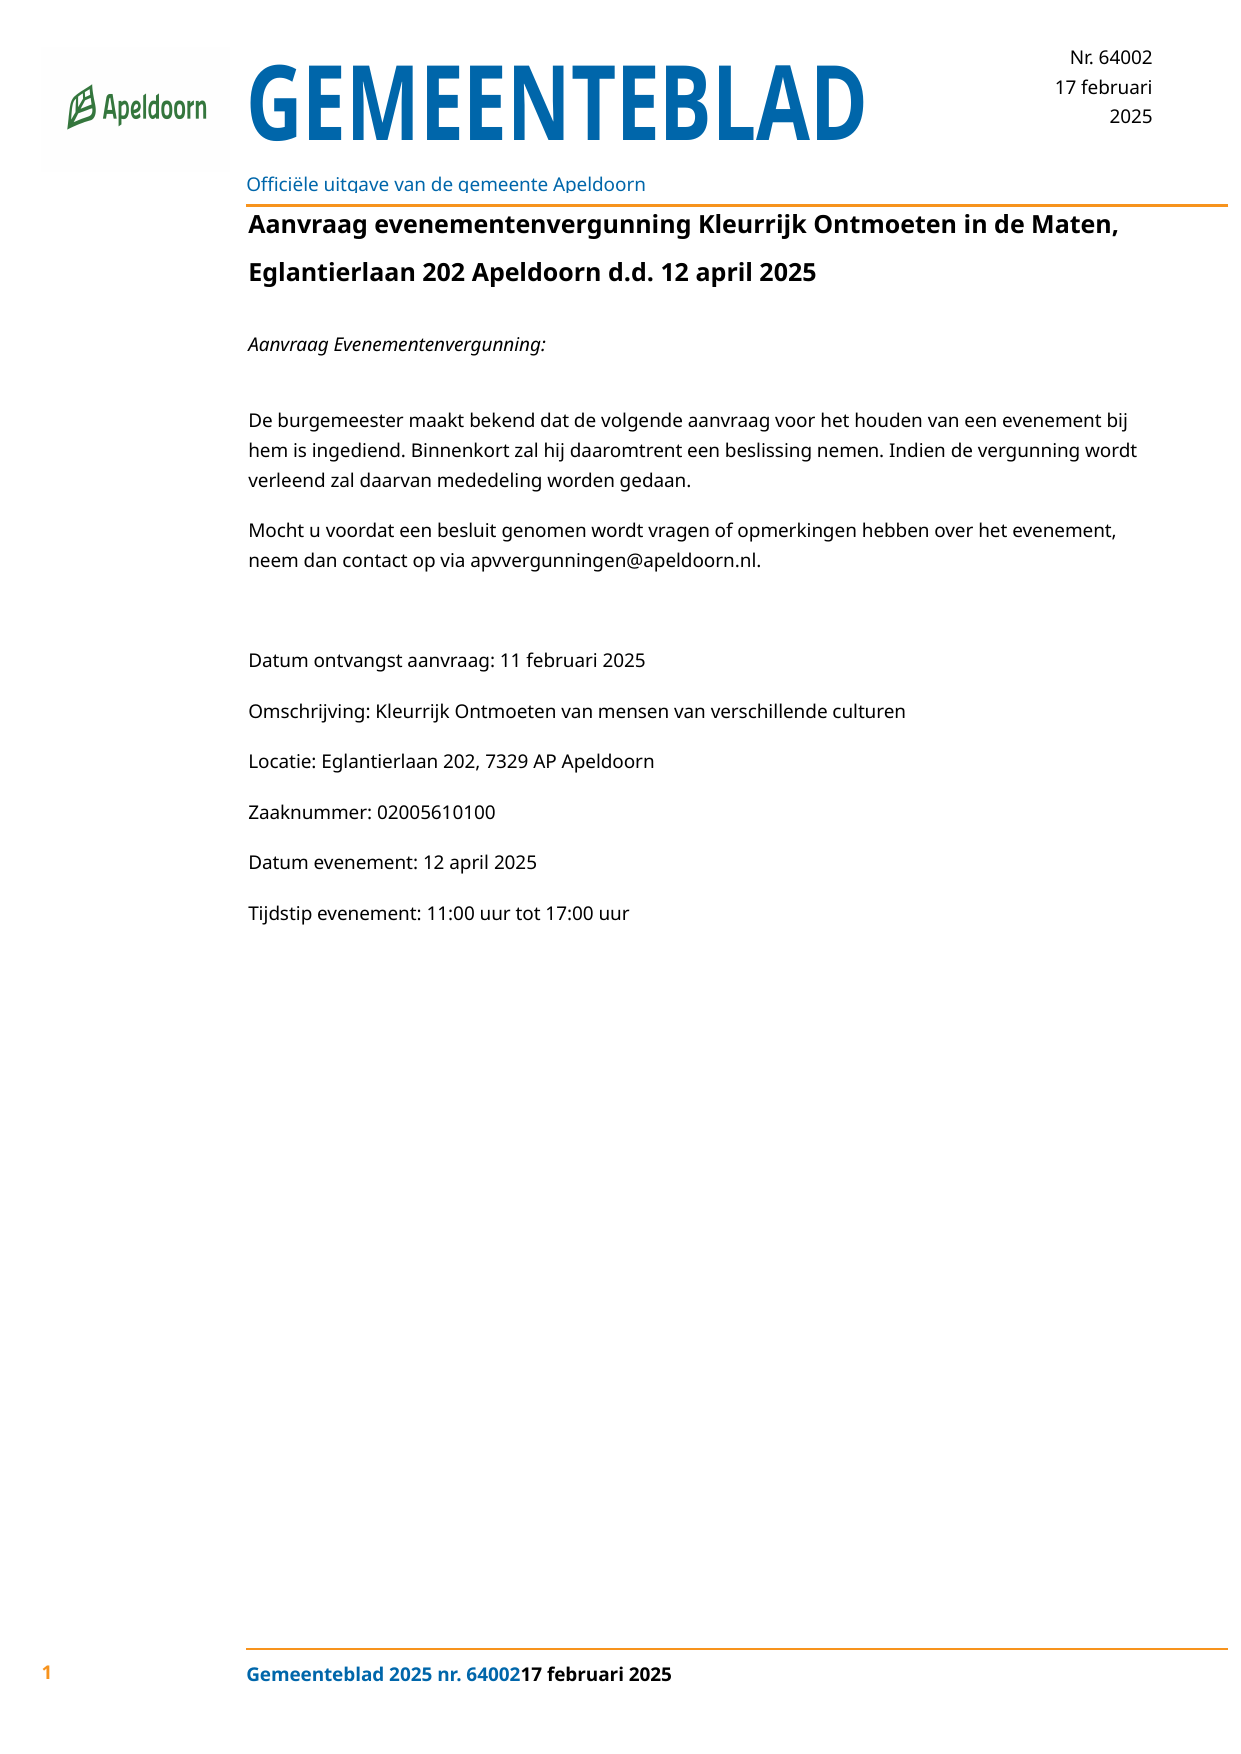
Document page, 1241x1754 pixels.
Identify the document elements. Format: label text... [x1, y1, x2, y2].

text Locatie: Eglantierlaan 202, 7329 AP Apeldoorn [248, 748, 1152, 774]
picture [41, 47, 231, 172]
text Zaaknummer: 02005610100 [248, 799, 1152, 824]
text Datum ontvangst aanvraag: 11 februari 2025 [248, 648, 1152, 673]
text Aanvraag Evenementenvergunning: [248, 331, 1152, 357]
text De burgemeester maakt bekend dat de volgende aanvraag voor het houden van een evenement bij hem is ingediend. Binnenkort zal hij daaromtrent een beslissing nemen. Indien de vergunning wordt verleend zal daarvan mededeling worden gedaan. [248, 408, 1152, 492]
text Aanvraag evenementenvergunning Kleurrijk Ontmoeten in de Maten, Eglantierlaan 202 Apeldoorn d.d. 12 april 2025 [248, 207, 1152, 288]
text Omschrijving: Kleurrijk Ontmoeten van mensen van verschillende culturen [248, 698, 1152, 724]
text Tijdstip evenement: 11:00 uur tot 17:00 uur [248, 900, 1152, 925]
text Datum evenement: 12 april 2025 [248, 849, 1152, 875]
text Mocht u voordat een besluit genomen wordt vragen of opmerkingen hebben over het evenement, neem dan contact op via apvvergunningen@apeldoorn.nl. [248, 517, 1152, 572]
